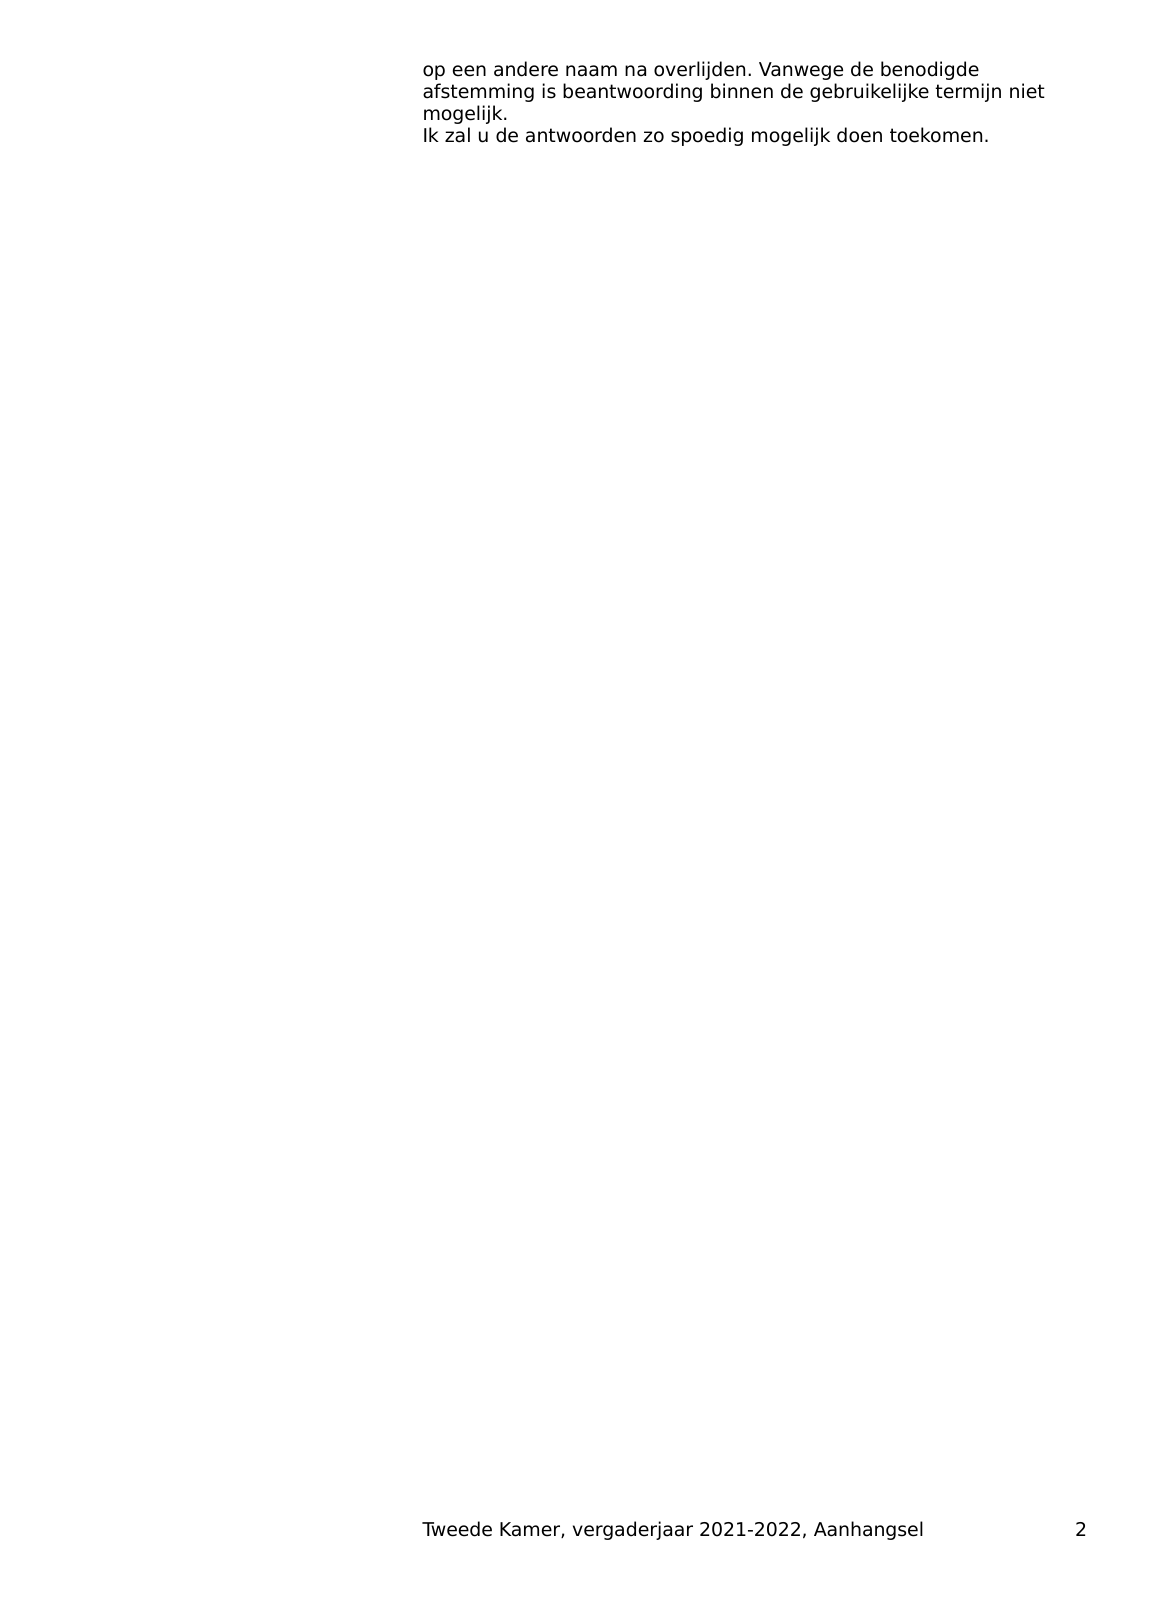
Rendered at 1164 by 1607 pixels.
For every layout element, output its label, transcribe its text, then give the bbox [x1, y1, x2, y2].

text op een andere naam na overlijden. Vanwege de benodigde afstemming is beantwoording binnen de gebruikelijke termijn niet mogelijk. [422, 59, 1087, 125]
text Ik zal u de antwoorden zo spoedig mogelijk doen toekomen. [422, 125, 1087, 147]
